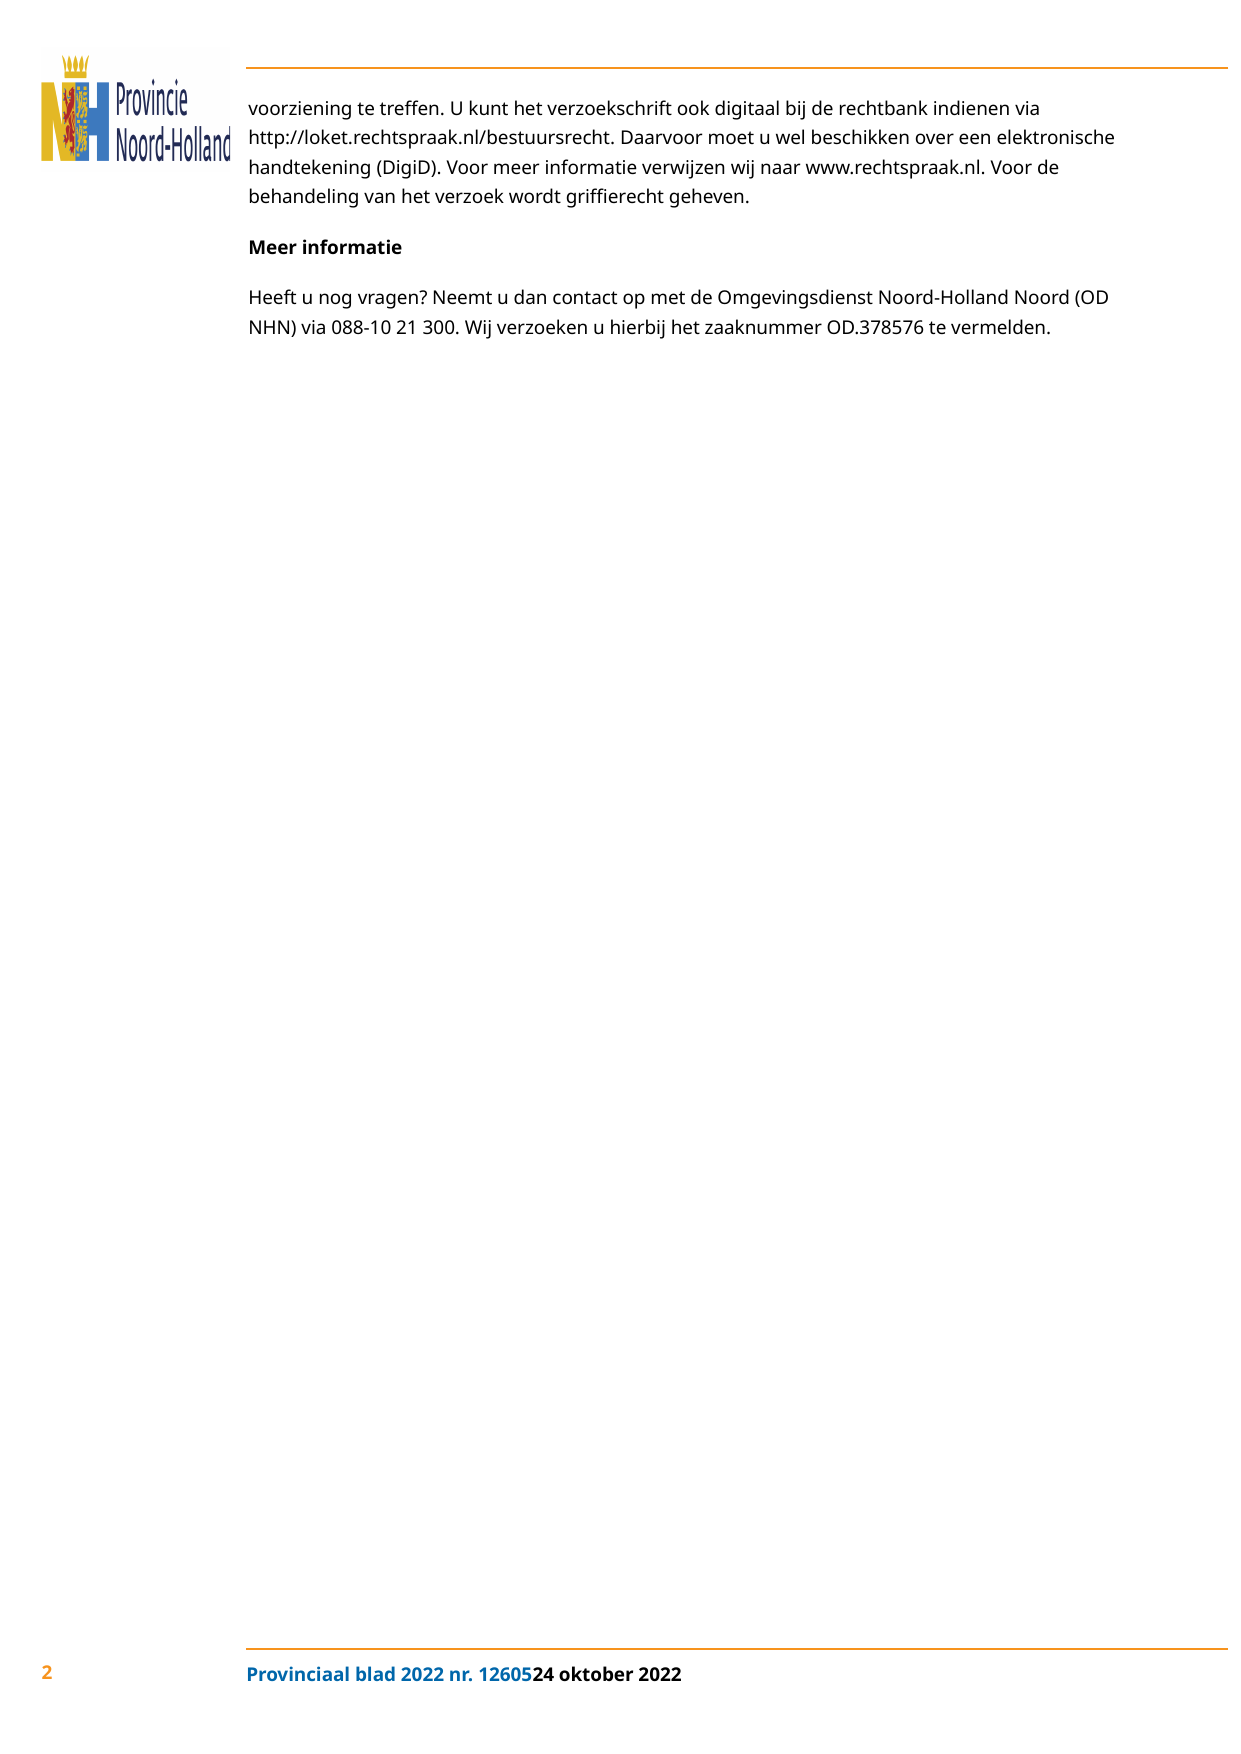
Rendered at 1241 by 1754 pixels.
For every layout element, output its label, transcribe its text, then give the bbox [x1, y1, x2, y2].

text Heeft u nog vragen? Neemt u dan contact op met de Omgevingsdienst Noord-Holland Noord (OD NHN) via 088-10 21 300. Wij verzoeken u hierbij het zaaknummer OD.378576 te vermelden. [248, 284, 1152, 340]
text voorziening te treffen. U kunt het verzoekschrift ook digitaal bij de rechtbank indienen via http://loket.rechtspraak.nl/bestuursrecht. Daarvoor moet u wel beschikken over een elektronische handtekening (DigiD). Voor meer informatie verwijzen wij naar www.rechtspraak.nl. Voor de behandeling van het verzoek wordt griffierecht geheven. [248, 95, 1152, 209]
text Meer informatie [248, 234, 1152, 260]
picture [41, 47, 231, 172]
